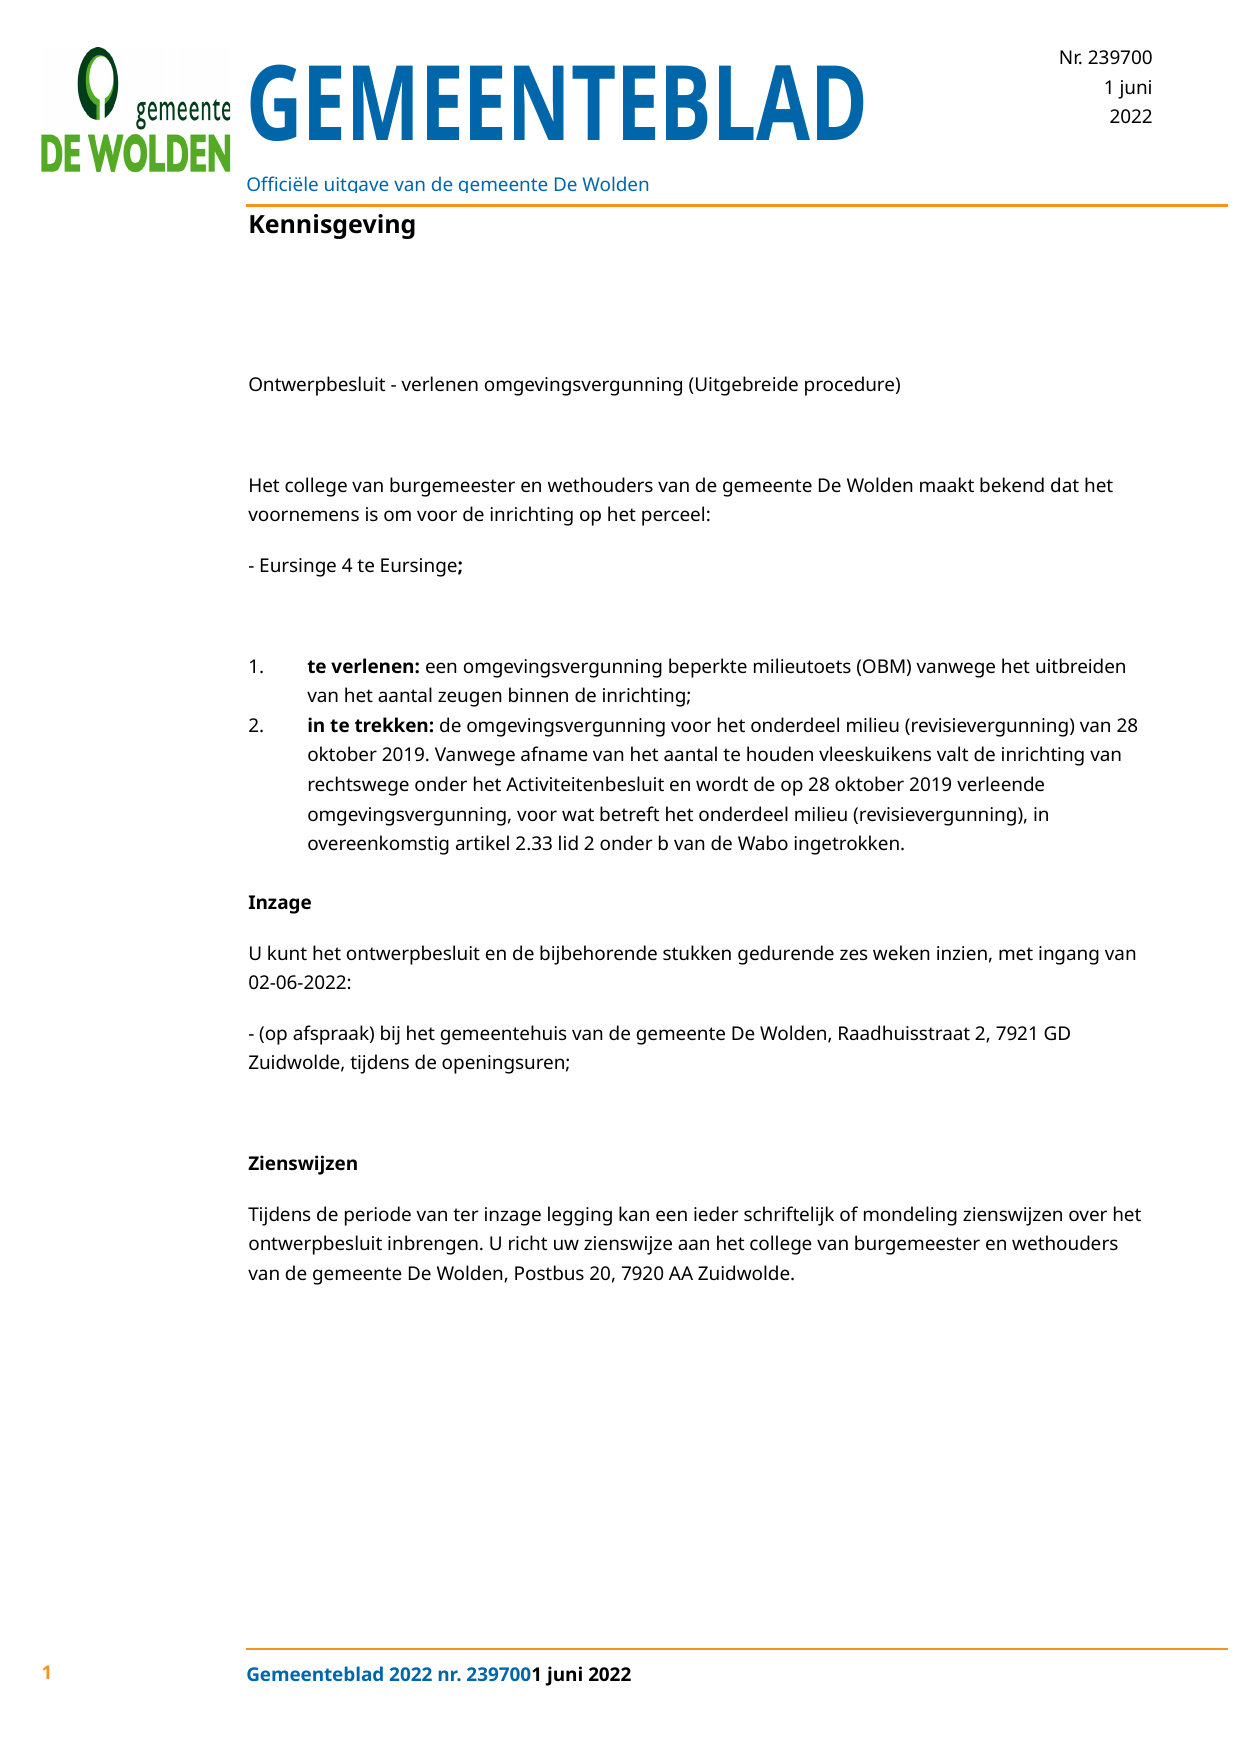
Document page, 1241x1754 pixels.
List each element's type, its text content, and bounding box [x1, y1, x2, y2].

text - Eursinge 4 te Eursinge; [248, 552, 1152, 578]
text Tijdens de periode van ter inzage legging kan een ieder schriftelijk of mondeling zienswijzen over het ontwerpbesluit inbrengen. U richt uw zienswijze aan het college van burgemeester en wethouders van de gemeente De Wolden, Postbus 20, 7920 AA Zuidwolde. [248, 1201, 1152, 1286]
text Het college van burgemeester en wethouders van de gemeente De Wolden maakt bekend dat het voornemens is om voor de inrichting op het perceel: [248, 472, 1152, 527]
picture [41, 47, 231, 172]
text U kunt het ontwerpbesluit en de bijbehorende stukken gedurende zes weken inzien, met ingang van 02-06-2022: [248, 940, 1152, 995]
list in te trekken: de omgevingsvergunning voor het onderdeel milieu (revisievergunning) van 28 oktober 2019. Vanwege afname van het aantal te houden vleeskuikens valt de inrichting van rechtswege onder het Activiteitenbesluit en wordt de op 28 oktober 2019 verleende omgevingsvergunning, voor wat betreft het onderdeel milieu (revisievergunning), in overeenkomstig artikel 2.33 lid 2 onder b van de Wabo ingetrokken. [248, 712, 1152, 856]
text Inzage [248, 889, 1152, 915]
text Kennisgeving [248, 207, 1152, 241]
text Zienswijzen [248, 1150, 1152, 1176]
text - (op afspraak) bij het gemeentehuis van de gemeente De Wolden, Raadhuisstraat 2, 7921 GD Zuidwolde, tijdens de openingsuren; [248, 1020, 1152, 1075]
text Ontwerpbesluit - verlenen omgevingsvergunning (Uitgebreide procedure) [248, 371, 1152, 397]
list te verlenen: een omgevingsvergunning beperkte milieutoets (OBM) vanwege het uitbreiden van het aantal zeugen binnen de inrichting; [248, 653, 1152, 708]
